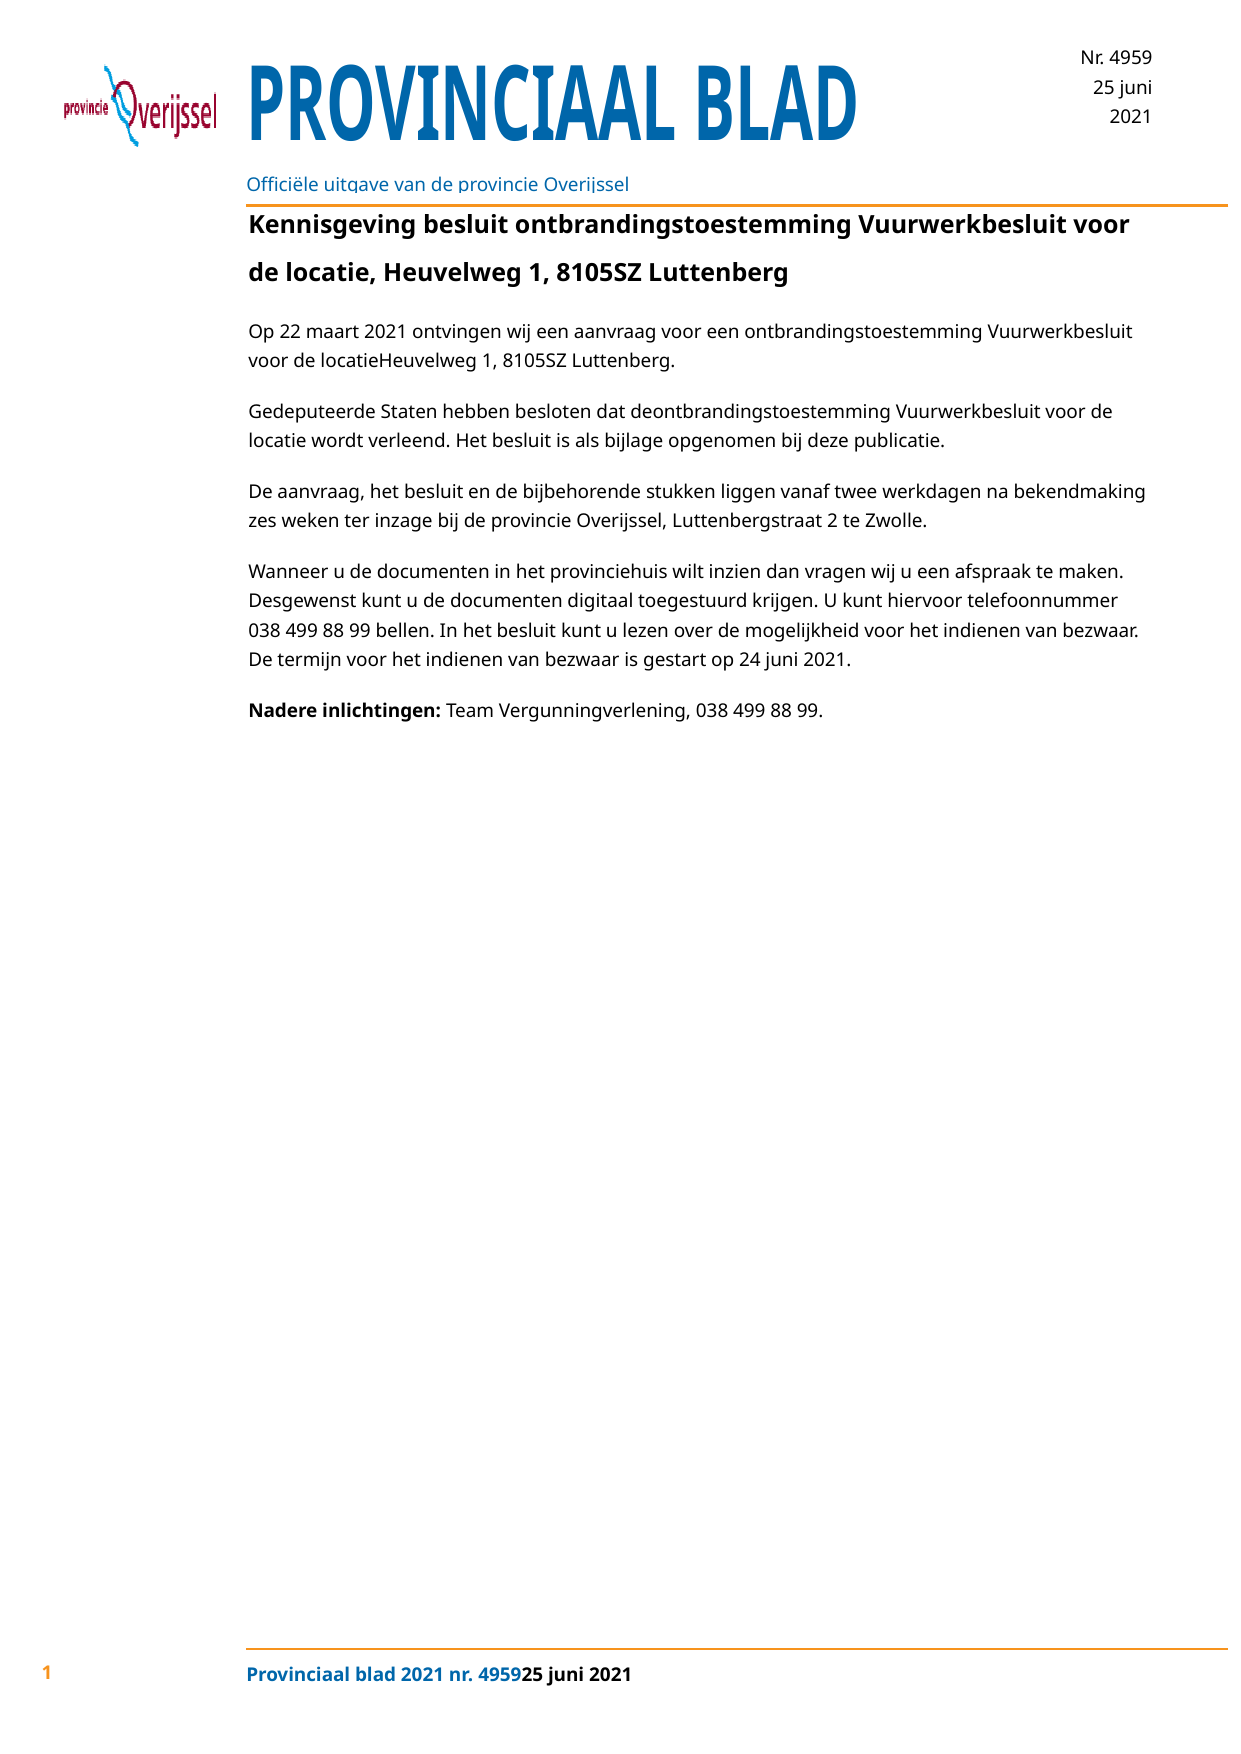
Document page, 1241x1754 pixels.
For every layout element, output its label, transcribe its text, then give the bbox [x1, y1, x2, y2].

text Gedeputeerde Staten hebben besloten dat deontbrandingstoestemming Vuurwerkbesluit voor de locatie wordt verleend. Het besluit is als bijlage opgenomen bij deze publicatie. [248, 398, 1152, 453]
picture [41, 47, 231, 172]
text Nadere inlichtingen: Team Vergunningverlening, 038 499 88 99. [248, 697, 1152, 723]
text Kennisgeving besluit ontbrandingstoestemming Vuurwerkbesluit voor de locatie, Heuvelweg 1, 8105SZ Luttenberg [248, 207, 1152, 288]
text Wanneer u de documenten in het provinciehuis wilt inzien dan vragen wij u een afspraak te maken. Desgewenst kunt u de documenten digitaal toegestuurd krijgen. U kunt hiervoor telefoonnummer 038 499 88 99 bellen. In het besluit kunt u lezen over de mogelijkheid voor het indienen van bezwaar. De termijn voor het indienen van bezwaar is gestart op 24 juni 2021. [248, 558, 1152, 672]
text De aanvraag, het besluit en de bijbehorende stukken liggen vanaf twee werkdagen na bekendmaking zes weken ter inzage bij de provincie Overijssel, Luttenbergstraat 2 te Zwolle. [248, 478, 1152, 533]
text Op 22 maart 2021 ontvingen wij een aanvraag voor een ontbrandingstoestemming Vuurwerkbesluit voor de locatieHeuvelweg 1, 8105SZ Luttenberg. [248, 318, 1152, 373]
